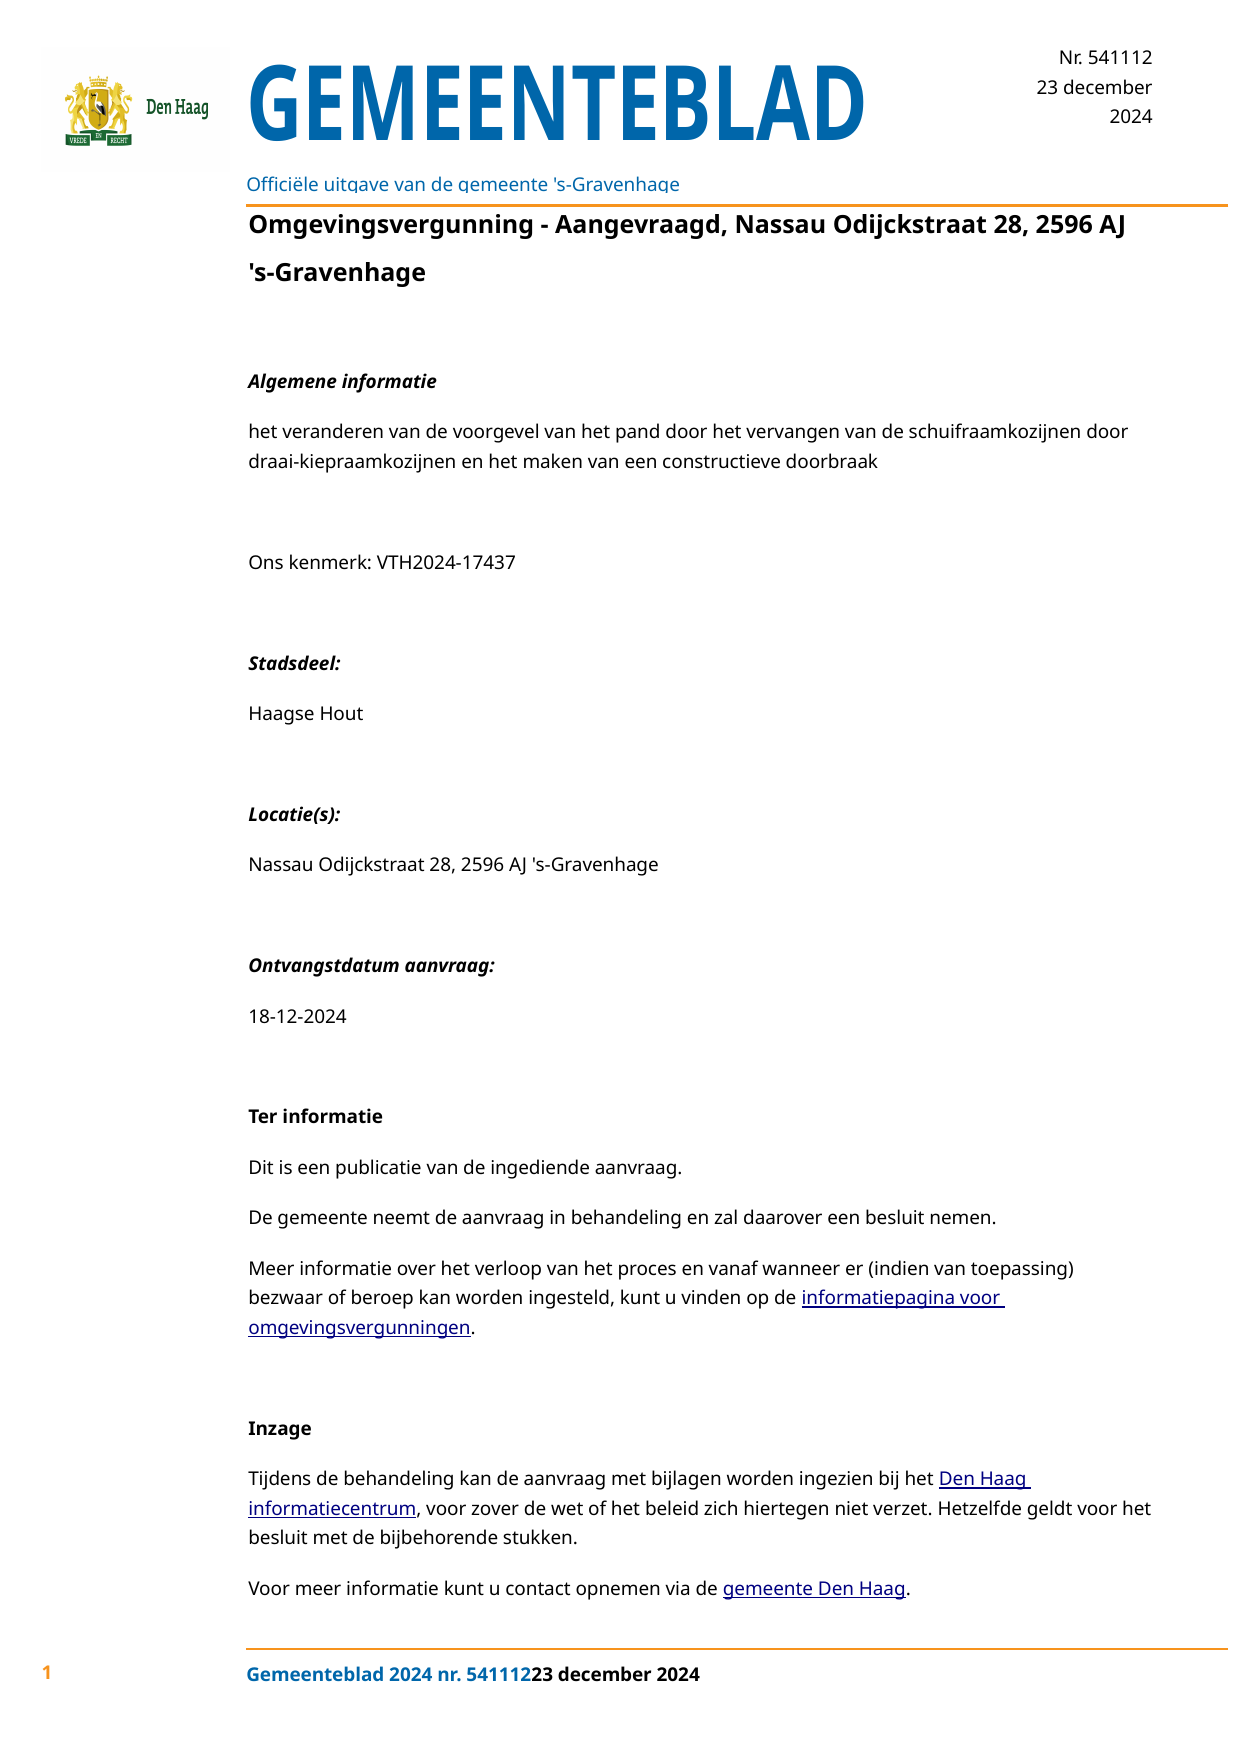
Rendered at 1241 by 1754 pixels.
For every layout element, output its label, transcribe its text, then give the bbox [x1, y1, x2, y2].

text het veranderen van de voorgevel van het pand door het vervangen van de schuifraamkozijnen door draai-kiepraamkozijnen en het maken van een constructieve doorbraak [248, 419, 1152, 474]
text Nassau Odijckstraat 28, 2596 AJ 's-Gravenhage [248, 852, 1152, 877]
text Stadsdeel: [248, 650, 1152, 676]
text Tijdens de behandeling kan de aanvraag met bijlagen worden ingezien bij het Den Haag informatiecentrum, voor zover de wet of het beleid zich hiertegen niet verzet. Hetzelfde geldt voor het besluit met de bijbehorende stukken. [248, 1465, 1152, 1550]
text Algemene informatie [248, 368, 1152, 394]
text Locatie(s): [248, 801, 1152, 827]
text Ons kenmerk: VTH2024-17437 [248, 549, 1152, 575]
text Meer informatie over het verloop van het proces en vanaf wanneer er (indien van toepassing) bezwaar of beroep kan worden ingesteld, kunt u vinden op de informatiepagina voor omgevingsvergunningen. [248, 1255, 1152, 1340]
text Omgevingsvergunning - Aangevraagd, Nassau Odijckstraat 28, 2596 AJ 's-Gravenhage [248, 207, 1152, 288]
text Inzage [248, 1415, 1152, 1441]
text Dit is een publicatie van de ingediende aanvraag. [248, 1154, 1152, 1180]
text Ter informatie [248, 1104, 1152, 1129]
text Ontvangstdatum aanvraag: [248, 952, 1152, 978]
text De gemeente neemt de aanvraag in behandeling en zal daarover een besluit nemen. [248, 1204, 1152, 1230]
text Voor meer informatie kunt u contact opnemen via de gemeente Den Haag. [248, 1575, 1152, 1601]
text Haagse Hout [248, 700, 1152, 726]
picture [41, 47, 231, 172]
text 18-12-2024 [248, 1003, 1152, 1029]
